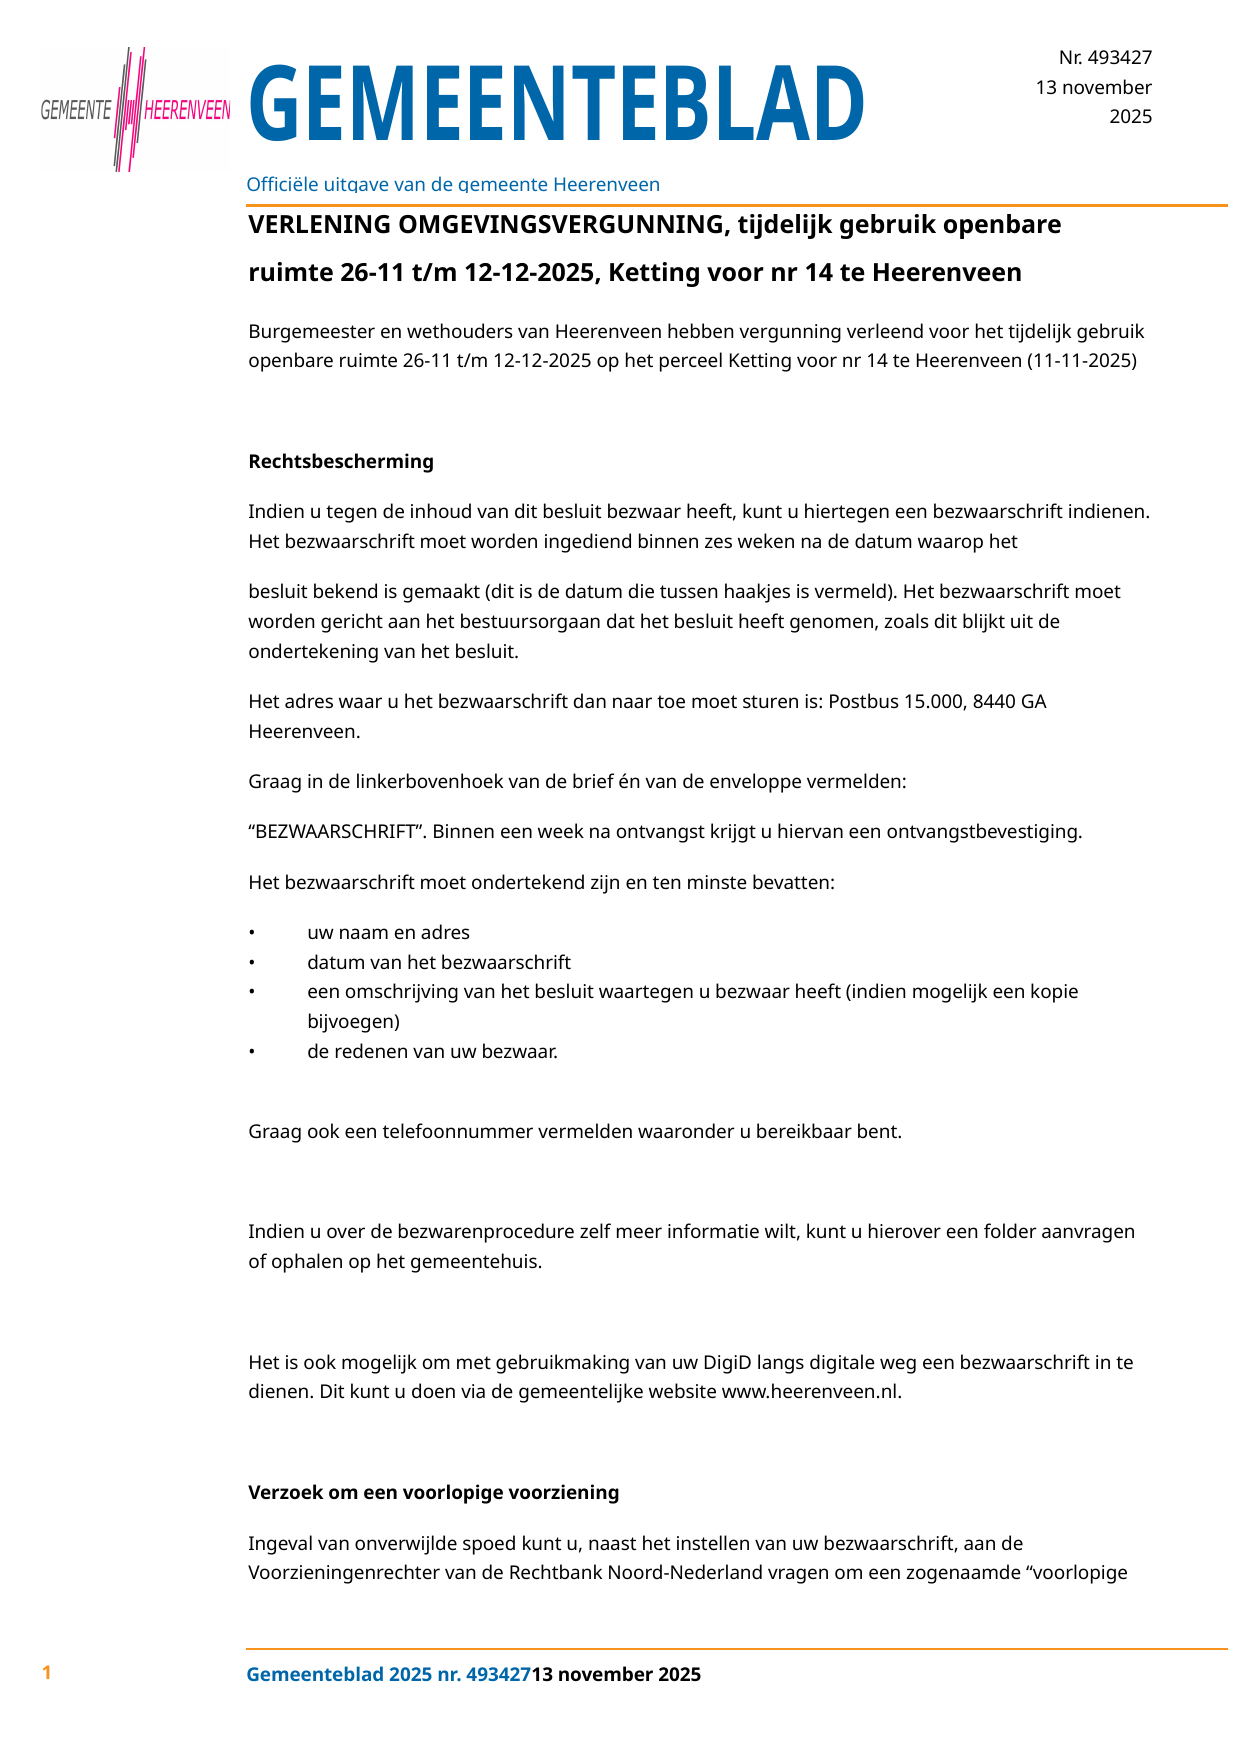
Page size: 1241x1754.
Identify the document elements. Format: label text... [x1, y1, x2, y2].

text Ingeval van onverwijlde spoed kunt u, naast het instellen van uw bezwaarschrift, aan de Voorzieningenrechter van de Rechtbank Noord-Nederland vragen om een zogenaamde “voorlopige [248, 1530, 1152, 1585]
text “BEZWAARSCHRIFT”. Binnen een week na ontvangst krijgt u hiervan een ontvangstbevestiging. [248, 819, 1152, 844]
text VERLENING OMGEVINGSVERGUNNING, tijdelijk gebruik openbare ruimte 26-11 t/m 12-12-2025, Ketting voor nr 14 te Heerenveen [248, 207, 1152, 288]
list een omschrijving van het besluit waartegen u bezwaar heeft (indien mogelijk een kopie bijvoegen) [248, 979, 1152, 1034]
picture [41, 47, 231, 172]
text Indien u tegen de inhoud van dit besluit bezwaar heeft, kunt u hiertegen een bezwaarschrift indienen. Het bezwaarschrift moet worden ingediend binnen zes weken na de datum waarop het [248, 499, 1152, 554]
text Verzoek om een voorlopige voorziening [248, 1479, 1152, 1505]
list datum van het bezwaarschrift [248, 949, 1152, 975]
text Indien u over de bezwarenprocedure zelf meer informatie wilt, kunt u hierover een folder aanvragen of ophalen op het gemeentehuis. [248, 1219, 1152, 1274]
text Rechtsbescherming [248, 448, 1152, 474]
list de redenen van uw bezwaar. [248, 1038, 1152, 1064]
text Graag ook een telefoonnummer vermelden waaronder u bereikbaar bent. [248, 1118, 1152, 1144]
text Het adres waar u het bezwaarschrift dan naar toe moet sturen is: Postbus 15.000, 8440 GA Heerenveen. [248, 688, 1152, 744]
text besluit bekend is gemaakt (dit is de datum die tussen haakjes is vermeld). Het bezwaarschrift moet worden gericht aan het bestuursorgaan dat het besluit heeft genomen, zoals dit blijkt uit de ondertekening van het besluit. [248, 579, 1152, 664]
text Burgemeester en wethouders van Heerenveen hebben vergunning verleend voor het tijdelijk gebruik openbare ruimte 26-11 t/m 12-12-2025 op het perceel Ketting voor nr 14 te Heerenveen (11-11-2025) [248, 318, 1152, 373]
text Het is ook mogelijk om met gebruikmaking van uw DigiD langs digitale weg een bezwaarschrift in te dienen. Dit kunt u doen via de gemeentelijke website www.heerenveen.nl. [248, 1349, 1152, 1404]
text Het bezwaarschrift moet ondertekend zijn en ten minste bevatten: [248, 869, 1152, 895]
text Graag in de linkerbovenhoek van de brief én van de enveloppe vermelden: [248, 768, 1152, 794]
list uw naam en adres [248, 919, 1152, 945]
